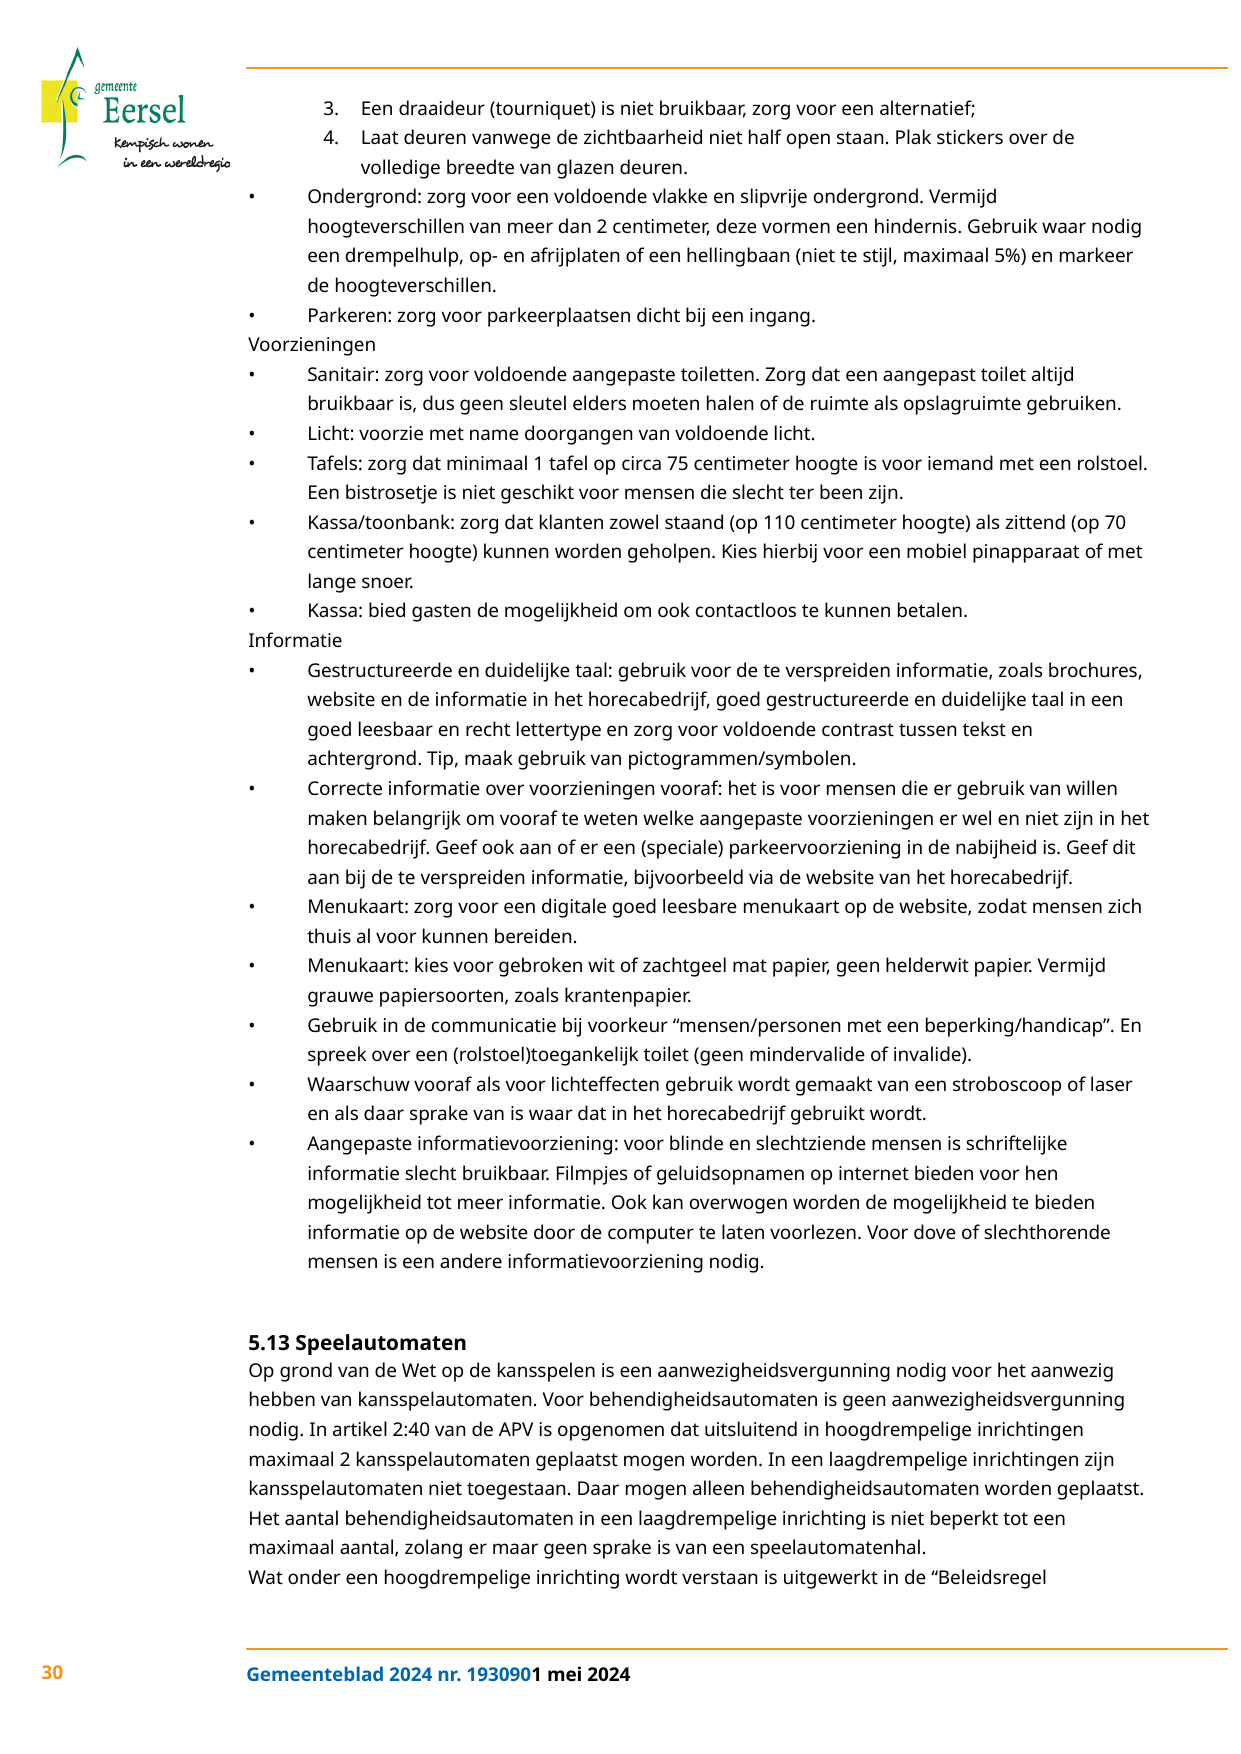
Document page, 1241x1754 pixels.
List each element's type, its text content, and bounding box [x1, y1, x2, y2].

list Gebruik in de communicatie bij voorkeur “mensen/personen met een beperking/handicap”. En spreek over een (rolstoel)toegankelijk toilet (geen mindervalide of invalide). [248, 1012, 1152, 1067]
list Laat deuren vanwege de zichtbaarheid niet half open staan. Plak stickers over de volledige breedte van glazen deuren. [323, 124, 1152, 180]
list Gestructureerde en duidelijke taal: gebruik voor de te verspreiden informatie, zoals brochures, website en de informatie in het horecabedrijf, goed gestructureerde en duidelijke taal in een goed leesbaar en recht lettertype en zorg voor voldoende contrast tussen tekst en achtergrond. Tip, maak gebruik van pictogrammen/symbolen. [248, 657, 1152, 771]
list Menukaart: zorg voor een digitale goed leesbare menukaart op de website, zodat mensen zich thuis al voor kunnen bereiden. [248, 893, 1152, 949]
text Voorzieningen [248, 331, 1152, 357]
list Kassa: bied gasten de mogelijkheid om ook contactloos te kunnen betalen. [248, 598, 1152, 623]
list Correcte informatie over voorzieningen vooraf: het is voor mensen die er gebruik van willen maken belangrijk om vooraf te weten welke aangepaste voorzieningen er wel en niet zijn in het horecabedrijf. Geef ook aan of er een (speciale) parkeervoorziening in de nabijheid is. Geef dit aan bij de te verspreiden informatie, bijvoorbeeld via de website van het horecabedrijf. [248, 775, 1152, 890]
list Tafels: zorg dat minimaal 1 tafel op circa 75 centimeter hoogte is voor iemand met een rolstoel. Een bistrosetje is niet geschikt voor mensen die slecht ter been zijn. [248, 450, 1152, 505]
list Een draaideur (tourniquet) is niet bruikbaar, zorg voor een alternatief; [323, 95, 1152, 121]
text 5.13 Speelautomaten [248, 1328, 1152, 1357]
list Kassa/toonbank: zorg dat klanten zowel staand (op 110 centimeter hoogte) als zittend (op 70 centimeter hoogte) kunnen worden geholpen. Kies hierbij voor een mobiel pinapparaat of met lange snoer. [248, 509, 1152, 594]
list Sanitair: zorg voor voldoende aangepaste toiletten. Zorg dat een aangepast toilet altijd bruikbaar is, dus geen sleutel elders moeten halen of de ruimte als opslagruimte gebruiken. [248, 361, 1152, 416]
list Parkeren: zorg voor parkeerplaatsen dicht bij een ingang. [248, 302, 1152, 328]
picture [41, 47, 231, 172]
list Waarschuw vooraf als voor lichteffecten gebruik wordt gemaakt van een stroboscoop of laser en als daar sprake van is waar dat in het horecabedrijf gebruikt wordt. [248, 1071, 1152, 1126]
text Informatie [248, 627, 1152, 653]
list Menukaart: kies voor gebroken wit of zachtgeel mat papier, geen helderwit papier. Vermijd grauwe papiersoorten, zoals krantenpapier. [248, 953, 1152, 1008]
list Licht: voorzie met name doorgangen van voldoende licht. [248, 420, 1152, 446]
text Op grond van de Wet op de kansspelen is een aanwezigheidsvergunning nodig voor het aanwezig hebben van kansspelautomaten. Voor behendigheidsautomaten is geen aanwezigheidsvergunning nodig. In artikel 2:40 van de APV is opgenomen dat uitsluitend in hoogdrempelige inrichtingen maximaal 2 kansspelautomaten geplaatst mogen worden. In een laagdrempelige inrichtingen zijn kansspelautomaten niet toegestaan. Daar mogen alleen behendigheidsautomaten worden geplaatst. Het aantal behendigheidsautomaten in een laagdrempelige inrichting is niet beperkt tot een maximaal aantal, zolang er maar geen sprake is van een speelautomatenhal. [248, 1357, 1152, 1560]
text Wat onder een hoogdrempelige inrichting wordt verstaan is uitgewerkt in de “Beleidsregel [248, 1564, 1152, 1590]
list Aangepaste informatievoorziening: voor blinde en slechtziende mensen is schriftelijke informatie slecht bruikbaar. Filmpjes of geluidsopnamen op internet bieden voor hen mogelijkheid tot meer informatie. Ook kan overwogen worden de mogelijkheid te bieden informatie op de website door de computer te laten voorlezen. Voor dove of slechthorende mensen is een andere informatievoorziening nodig. [248, 1130, 1152, 1274]
list Ondergrond: zorg voor een voldoende vlakke en slipvrije ondergrond. Vermijd hoogteverschillen van meer dan 2 centimeter, deze vormen een hindernis. Gebruik waar nodig een drempelhulp, op- en afrijplaten of een hellingbaan (niet te stijl, maximaal 5%) en markeer de hoogteverschillen. [248, 183, 1152, 298]
